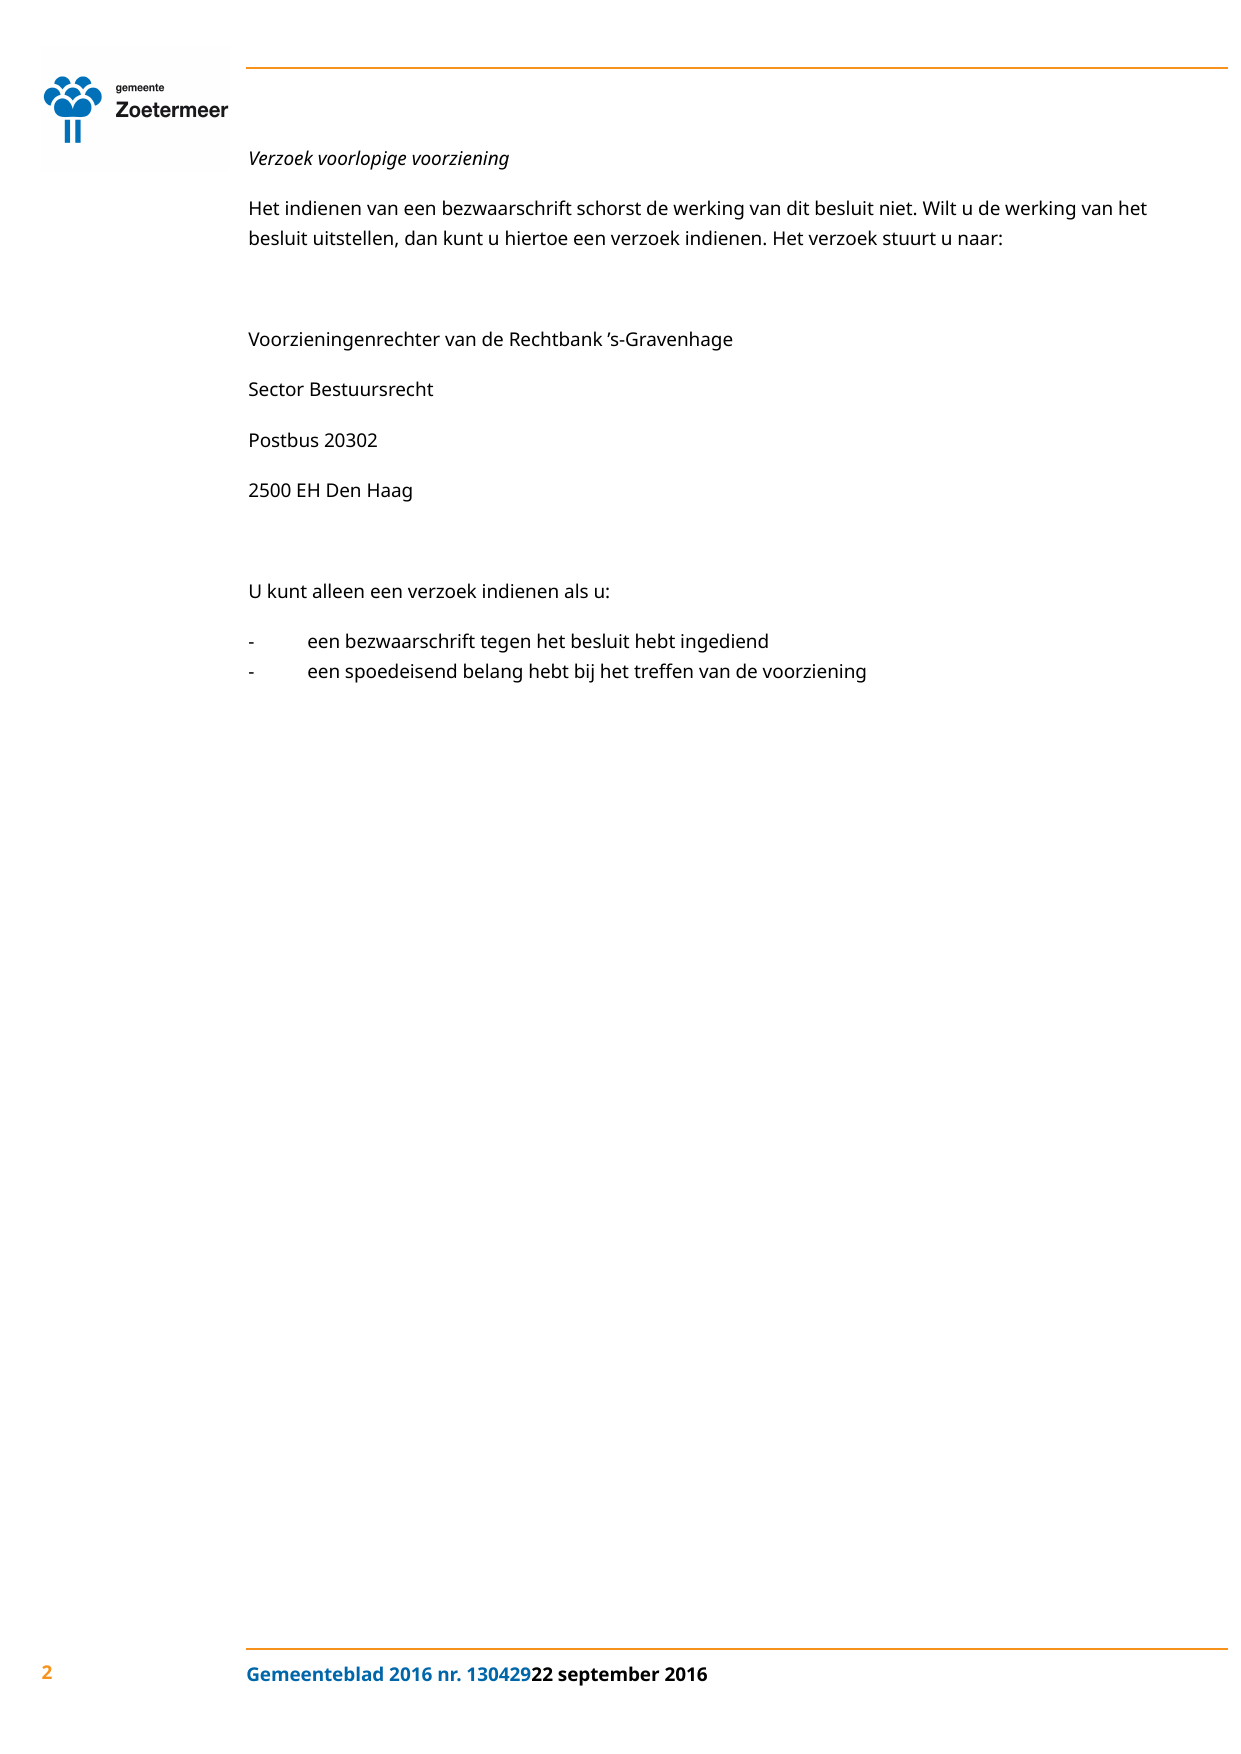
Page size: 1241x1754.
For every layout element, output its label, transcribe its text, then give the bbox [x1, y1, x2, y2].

text Sector Bestuursrecht [248, 376, 1152, 402]
text 2500 EH Den Haag [248, 477, 1152, 503]
text Postbus 20302 [248, 427, 1152, 453]
text Het indienen van een bezwaarschrift schorst de werking van dit besluit niet. Wilt u de werking van het besluit uitstellen, dan kunt u hiertoe een verzoek indienen. Het verzoek stuurt u naar: [248, 196, 1152, 251]
list een spoedeisend belang hebt bij het treffen van de voorziening [248, 658, 1152, 684]
text Voorzieningenrechter van de Rechtbank ’s-Gravenhage [248, 326, 1152, 352]
text Verzoek voorlopige voorziening [248, 145, 1152, 171]
picture [41, 47, 231, 172]
text U kunt alleen een verzoek indienen als u: [248, 578, 1152, 604]
list een bezwaarschrift tegen het besluit hebt ingediend [248, 628, 1152, 654]
